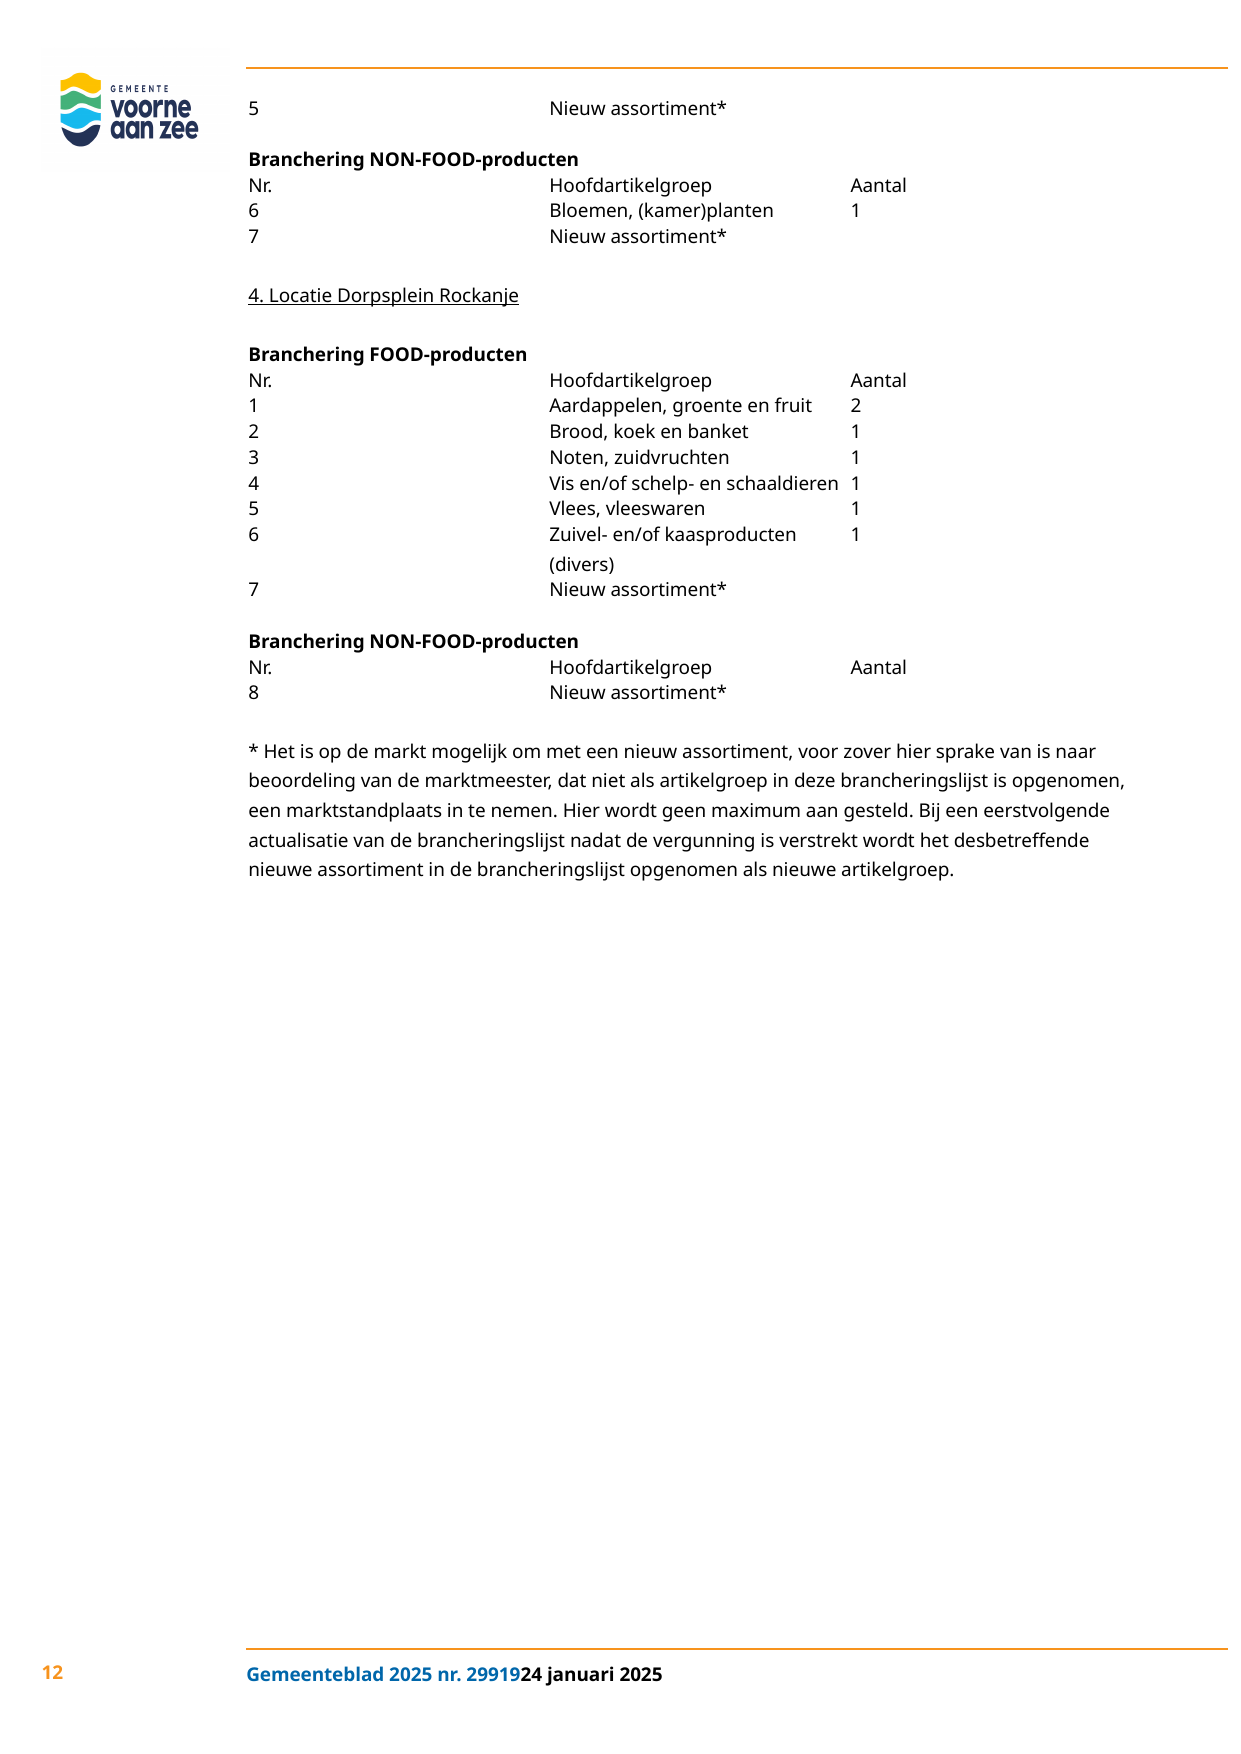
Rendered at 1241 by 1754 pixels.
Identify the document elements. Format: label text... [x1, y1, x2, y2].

text 4. Locatie Dorpsplein Rockanje [248, 282, 1152, 308]
text * Het is op de markt mogelijk om met een nieuw assortiment, voor zover hier sprake van is naar beoordeling van de marktmeester, dat niet als artikelgroep in deze brancheringslijst is opgenomen, een marktstandplaats in te nemen. Hier wordt geen maximum aan gesteld. Bij een eerstvolgende actualisatie van de brancheringslijst nadat de vergunning is verstrekt wordt het desbetreffende nieuwe assortiment in de brancheringslijst opgenomen als nieuwe artikelgroep. [248, 738, 1152, 882]
table_cell [549, 121, 850, 146]
table_cell Brood, koek en banket [549, 419, 850, 444]
table_cell Zuivel- en/of kaasproducten (divers) [549, 521, 850, 577]
table_cell 4 [248, 470, 549, 496]
table_header Branchering FOOD-producten [248, 341, 850, 367]
table_cell 1 [850, 444, 1152, 470]
table_cell 6 [248, 198, 549, 223]
table_cell 1 [850, 521, 1152, 577]
picture [41, 47, 231, 172]
table_cell [850, 224, 1152, 249]
table_cell 7 [248, 577, 549, 602]
table_cell Nr. [248, 172, 549, 198]
table_cell 1 [850, 470, 1152, 496]
table_cell 5 [248, 95, 549, 121]
table_cell 1 [850, 496, 1152, 521]
table_cell Hoofdartikelgroep [549, 367, 850, 393]
table_cell Aantal [850, 367, 1152, 393]
table_cell Branchering NON-FOOD-producten [248, 146, 850, 172]
table_cell 1 [248, 393, 549, 418]
table_cell 1 [850, 419, 1152, 444]
table_cell Aardappelen, groente en fruit [549, 393, 850, 418]
table_header [850, 341, 1152, 367]
table_cell 7 [248, 224, 549, 249]
table_cell Nieuw assortiment* [549, 680, 850, 705]
table_cell [549, 603, 850, 628]
table_cell 5 [248, 496, 549, 521]
table_cell Hoofdartikelgroep [549, 654, 850, 679]
table_cell Noten, zuidvruchten [549, 444, 850, 470]
table_cell [850, 680, 1152, 705]
table_cell Aantal [850, 172, 1152, 198]
table_cell [850, 628, 1152, 654]
table_cell [850, 95, 1152, 121]
table_cell [850, 146, 1152, 172]
table_cell [850, 121, 1152, 146]
table_cell Nieuw assortiment* [549, 577, 850, 602]
table_cell 8 [248, 680, 549, 705]
table_cell Vlees, vleeswaren [549, 496, 850, 521]
table_cell 2 [248, 419, 549, 444]
table_cell Bloemen, (kamer)planten [549, 198, 850, 223]
table_cell [248, 121, 549, 146]
table_cell Nieuw assortiment* [549, 95, 850, 121]
table_cell Branchering NON-FOOD-producten [248, 628, 850, 654]
table_cell Hoofdartikelgroep [549, 172, 850, 198]
table_cell Nr. [248, 654, 549, 679]
table_cell Nieuw assortiment* [549, 224, 850, 249]
table_cell Vis en/of schelp- en schaaldieren [549, 470, 850, 496]
table_cell [850, 577, 1152, 602]
table_cell Nr. [248, 367, 549, 393]
table_cell Aantal [850, 654, 1152, 679]
table_cell 3 [248, 444, 549, 470]
table_cell [248, 603, 549, 628]
table_cell 2 [850, 393, 1152, 418]
table_cell 6 [248, 521, 549, 577]
table_cell 1 [850, 198, 1152, 223]
table_cell [850, 603, 1152, 628]
